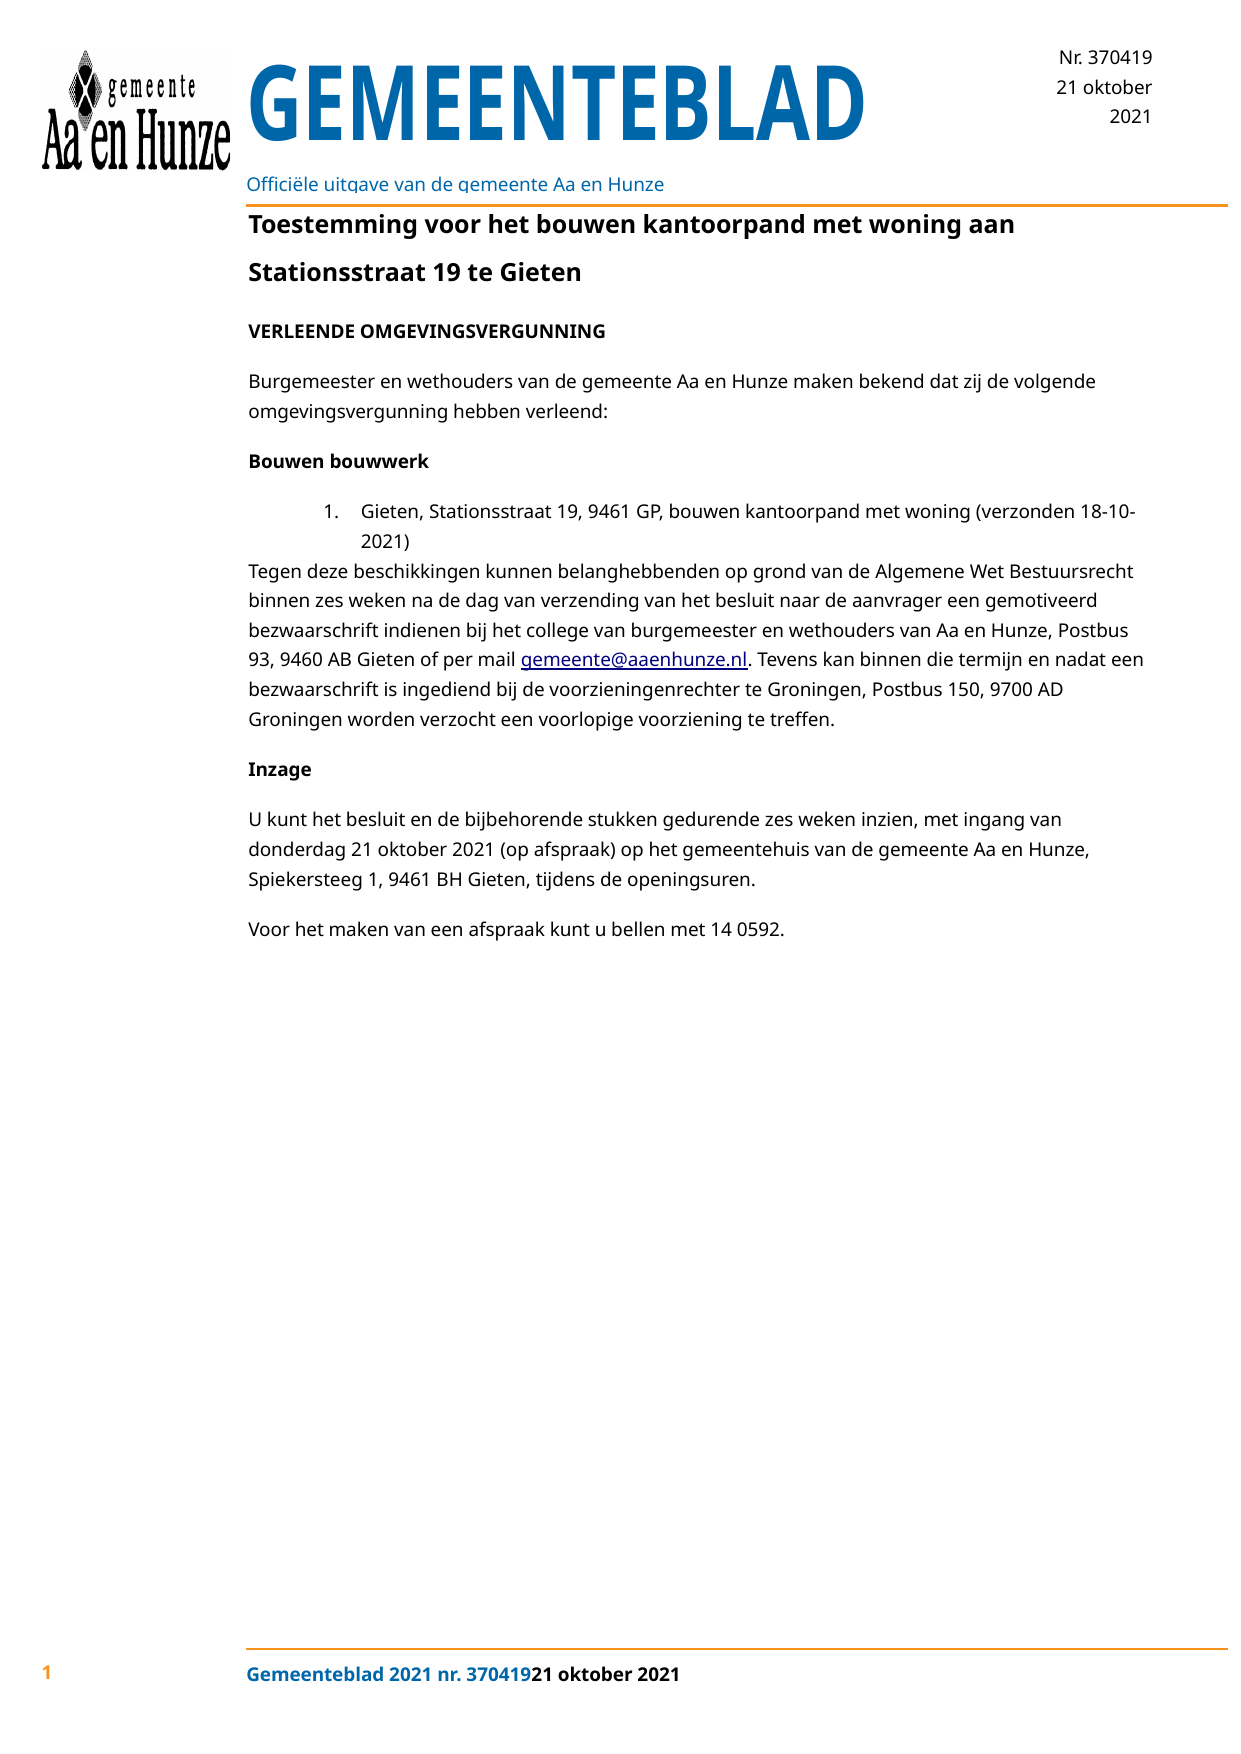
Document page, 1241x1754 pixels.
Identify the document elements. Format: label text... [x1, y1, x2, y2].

text Voor het maken van een afspraak kunt u bellen met 14 0592. [248, 916, 1152, 942]
text Burgemeester en wethouders van de gemeente Aa en Hunze maken bekend dat zij de volgende omgevingsvergunning hebben verleend: [248, 368, 1152, 424]
text Toestemming voor het bouwen kantoorpand met woning aan Stationsstraat 19 te Gieten [248, 207, 1152, 288]
text VERLEENDE OMGEVINGSVERGUNNING [248, 318, 1152, 344]
text Inzage [248, 756, 1152, 782]
list Gieten, Stationsstraat 19, 9461 GP, bouwen kantoorpand met woning (verzonden 18-10-2021) [323, 499, 1152, 554]
picture [41, 47, 231, 172]
text Bouwen bouwwerk [248, 448, 1152, 474]
text U kunt het besluit en de bijbehorende stukken gedurende zes weken inzien, met ingang van donderdag 21 oktober 2021 (op afspraak) op het gemeentehuis van de gemeente Aa en Hunze, Spiekersteeg 1, 9461 BH Gieten, tijdens de openingsuren. [248, 807, 1152, 892]
text Tegen deze beschikkingen kunnen belanghebbenden op grond van de Algemene Wet Bestuursrecht binnen zes weken na de dag van verzending van het besluit naar de aanvrager een gemotiveerd bezwaarschrift indienen bij het college van burgemeester en wethouders van Aa en Hunze, Postbus 93, 9460 AB Gieten of per mail gemeente@aaenhunze.nl. Tevens kan binnen die termijn en nadat een bezwaarschrift is ingediend bij de voorzieningenrechter te Groningen, Postbus 150, 9700 AD Groningen worden verzocht een voorlopige voorziening te treffen. [248, 558, 1152, 732]
